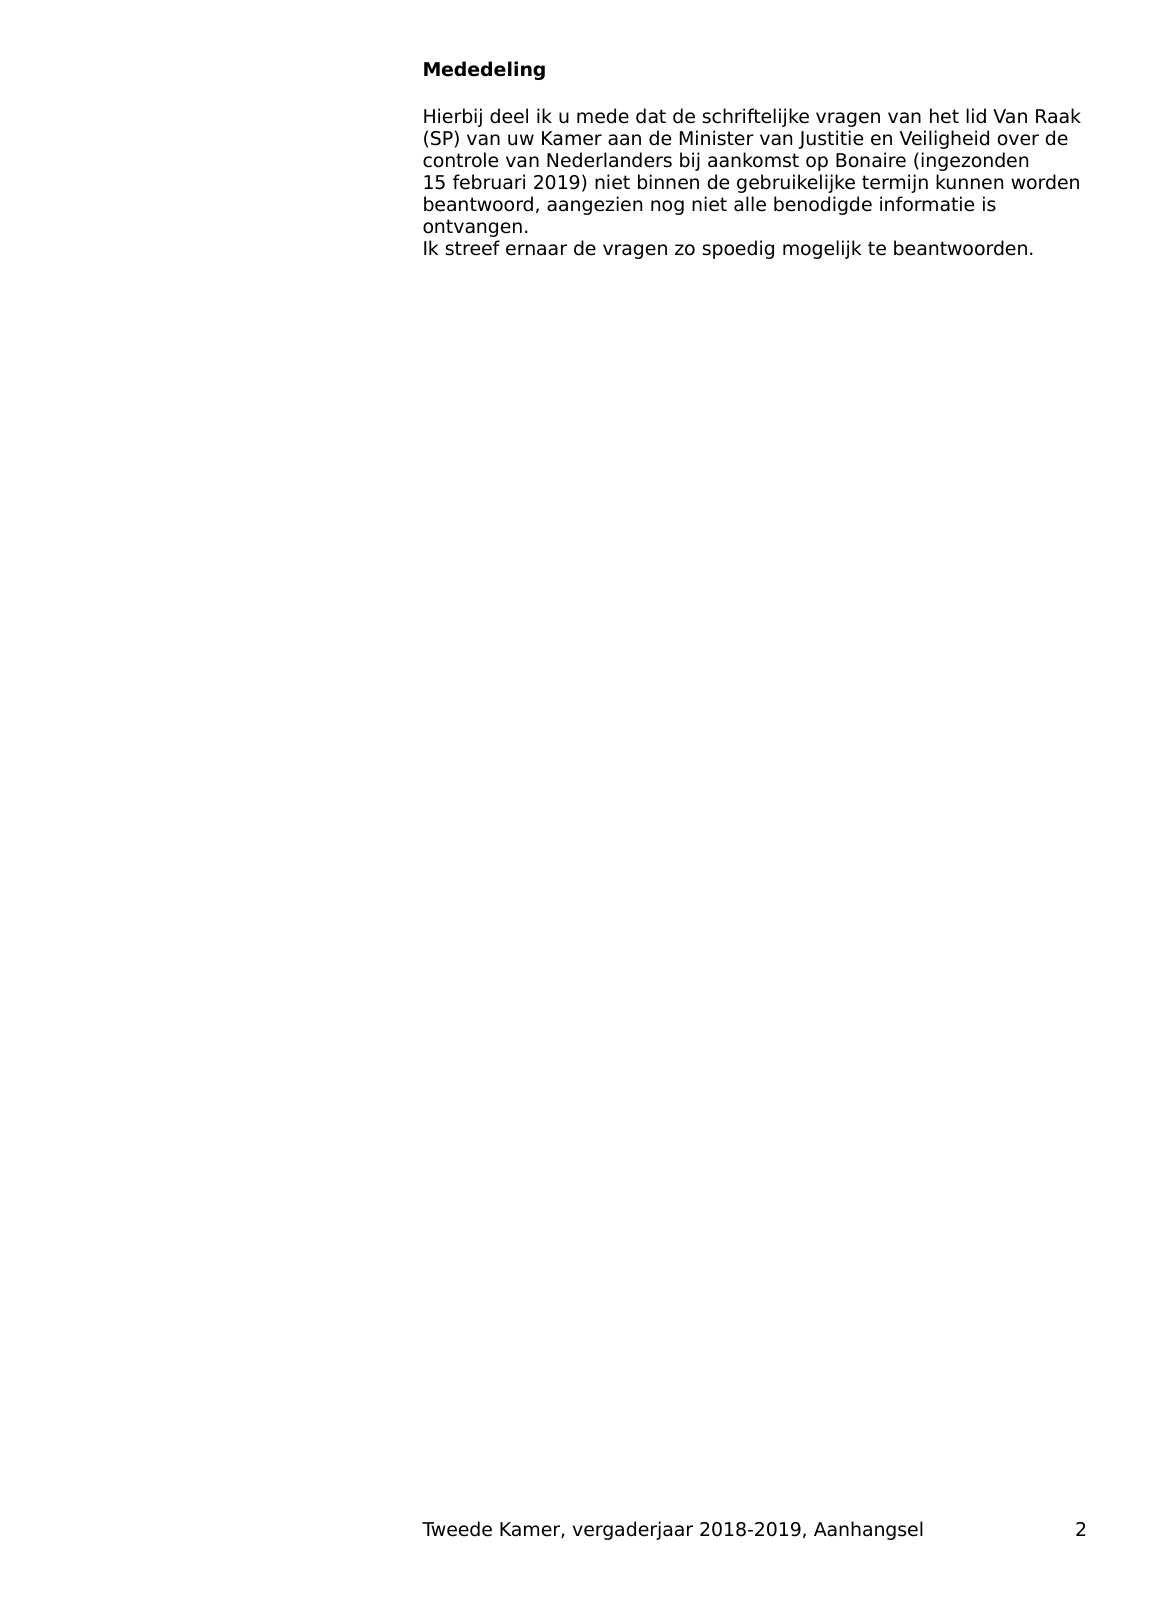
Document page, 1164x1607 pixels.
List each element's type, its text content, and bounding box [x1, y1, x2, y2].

subtitle Mededeling [422, 59, 1087, 81]
text Ik streef ernaar de vragen zo spoedig mogelijk te beantwoorden. [422, 238, 1087, 260]
text Hierbij deel ik u mede dat de schriftelijke vragen van het lid Van Raak (SP) van uw Kamer aan de Minister van Justitie en Veiligheid over de controle van Nederlanders bij aankomst op Bonaire (ingezonden 15 februari 2019) niet binnen de gebruikelijke termijn kunnen worden beantwoord, aangezien nog niet alle benodigde informatie is ontvangen. [422, 106, 1087, 238]
